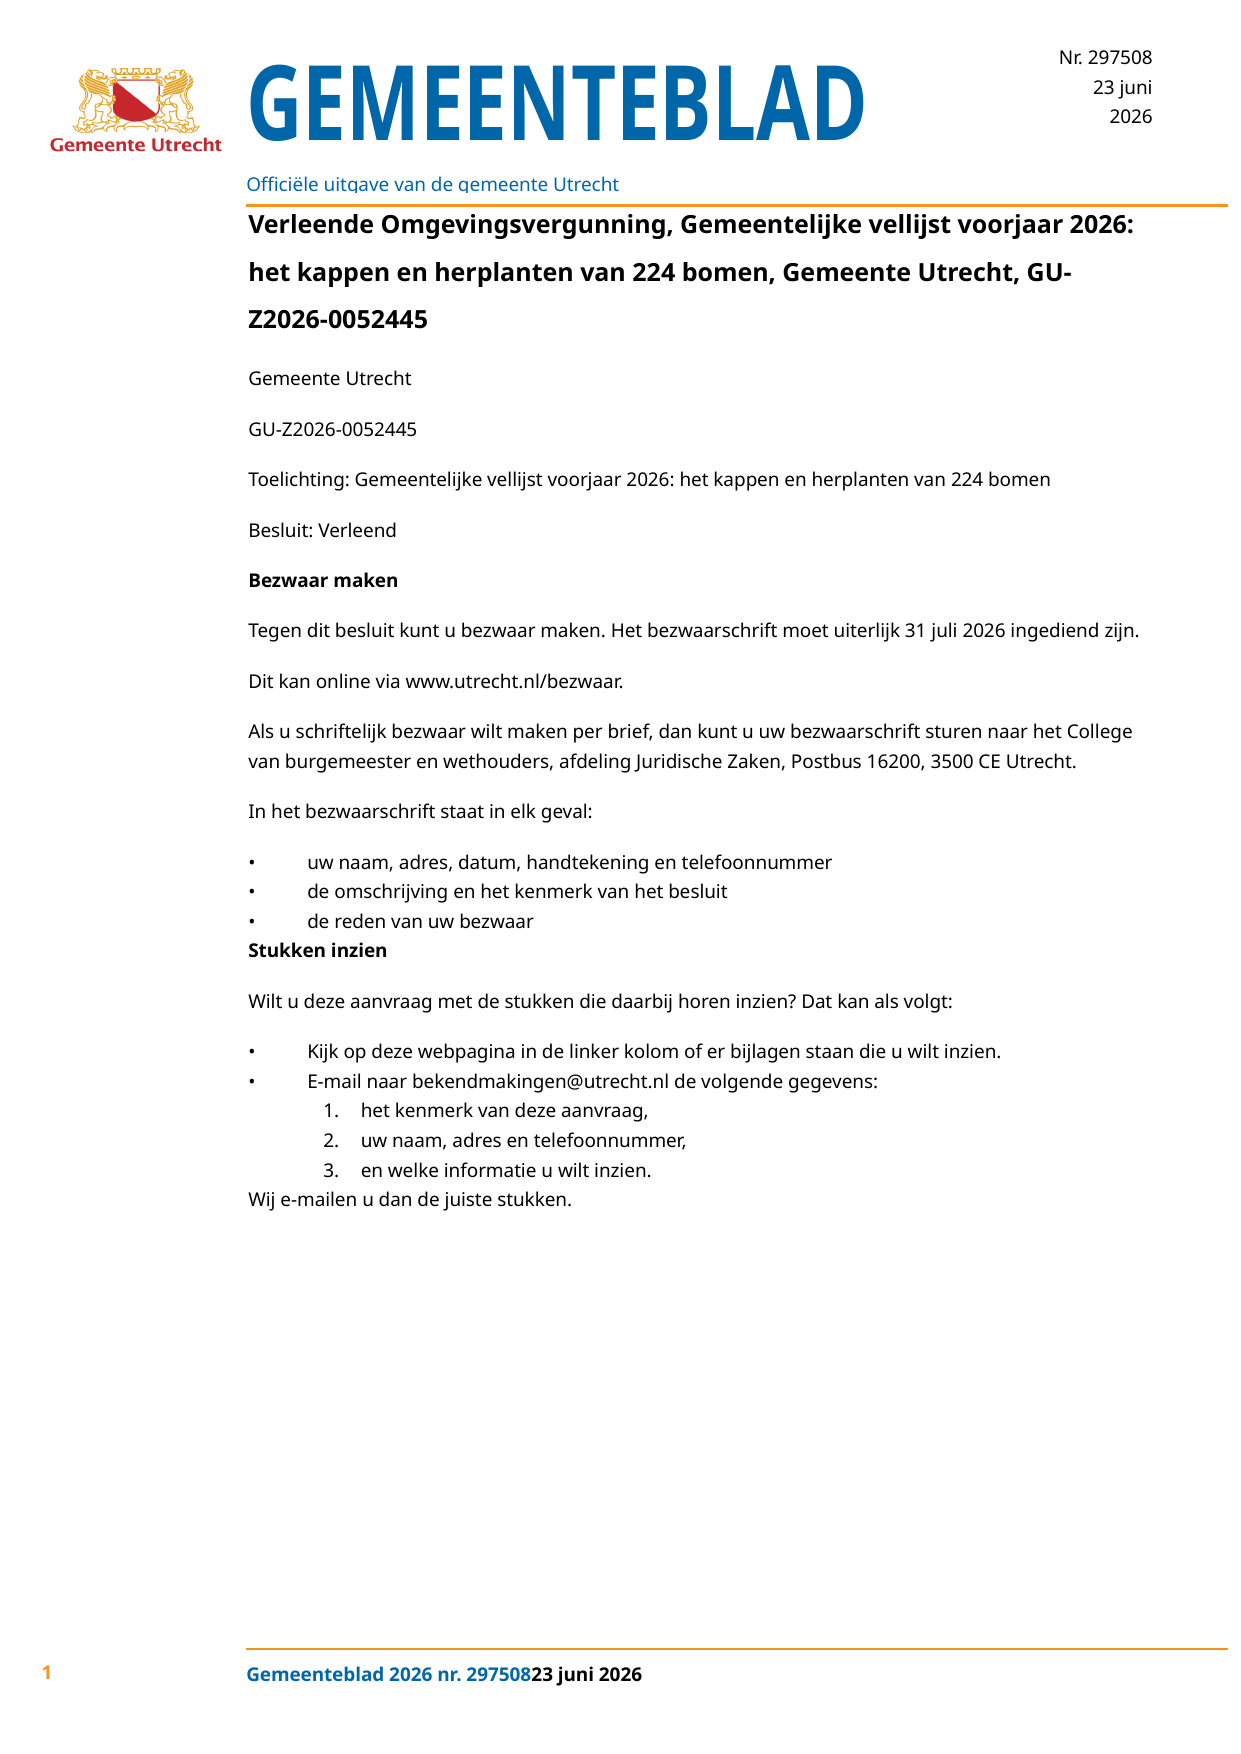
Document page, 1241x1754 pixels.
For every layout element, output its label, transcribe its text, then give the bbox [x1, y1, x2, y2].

list uw naam, adres, datum, handtekening en telefoonnummer [248, 849, 1152, 874]
picture [41, 47, 231, 172]
text Dit kan online via www.utrecht.nl/bezwaar. [248, 668, 1152, 694]
text Tegen dit besluit kunt u bezwaar maken. Het bezwaarschrift moet uiterlijk 31 juli 2026 ingediend zijn. [248, 618, 1152, 643]
text Bezwaar maken [248, 567, 1152, 593]
text Wilt u deze aanvraag met de stukken die daarbij horen inzien? Dat kan als volgt: [248, 988, 1152, 1014]
text Verleende Omgevingsvergunning, Gemeentelijke vellijst voorjaar 2026: het kappen en herplanten van 224 bomen, Gemeente Utrecht, GU-Z2026-0052445 [248, 207, 1152, 336]
text Gemeente Utrecht [248, 366, 1152, 391]
text In het bezwaarschrift staat in elk geval: [248, 798, 1152, 824]
text GU-Z2026-0052445 [248, 416, 1152, 442]
list E-mail naar bekendmakingen@utrecht.nl de volgende gegevens: [248, 1068, 1152, 1094]
list de omschrijving en het kenmerk van het besluit [248, 878, 1152, 904]
text Stukken inzien [248, 938, 1152, 963]
text Wij e-mailen u dan de juiste stukken. [248, 1186, 1152, 1212]
list en welke informatie u wilt inzien. [323, 1157, 1152, 1182]
text Besluit: Verleend [248, 517, 1152, 542]
list uw naam, adres en telefoonnummer, [323, 1127, 1152, 1153]
text Als u schriftelijk bezwaar wilt maken per brief, dan kunt u uw bezwaarschrift sturen naar het College van burgemeester en wethouders, afdeling Juridische Zaken, Postbus 16200, 3500 CE Utrecht. [248, 718, 1152, 774]
list Kijk op deze webpagina in de linker kolom of er bijlagen staan die u wilt inzien. [248, 1038, 1152, 1064]
text Toelichting: Gemeentelijke vellijst voorjaar 2026: het kappen en herplanten van 224 bomen [248, 466, 1152, 492]
list het kenmerk van deze aanvraag, [323, 1098, 1152, 1123]
list de reden van uw bezwaar [248, 908, 1152, 934]
